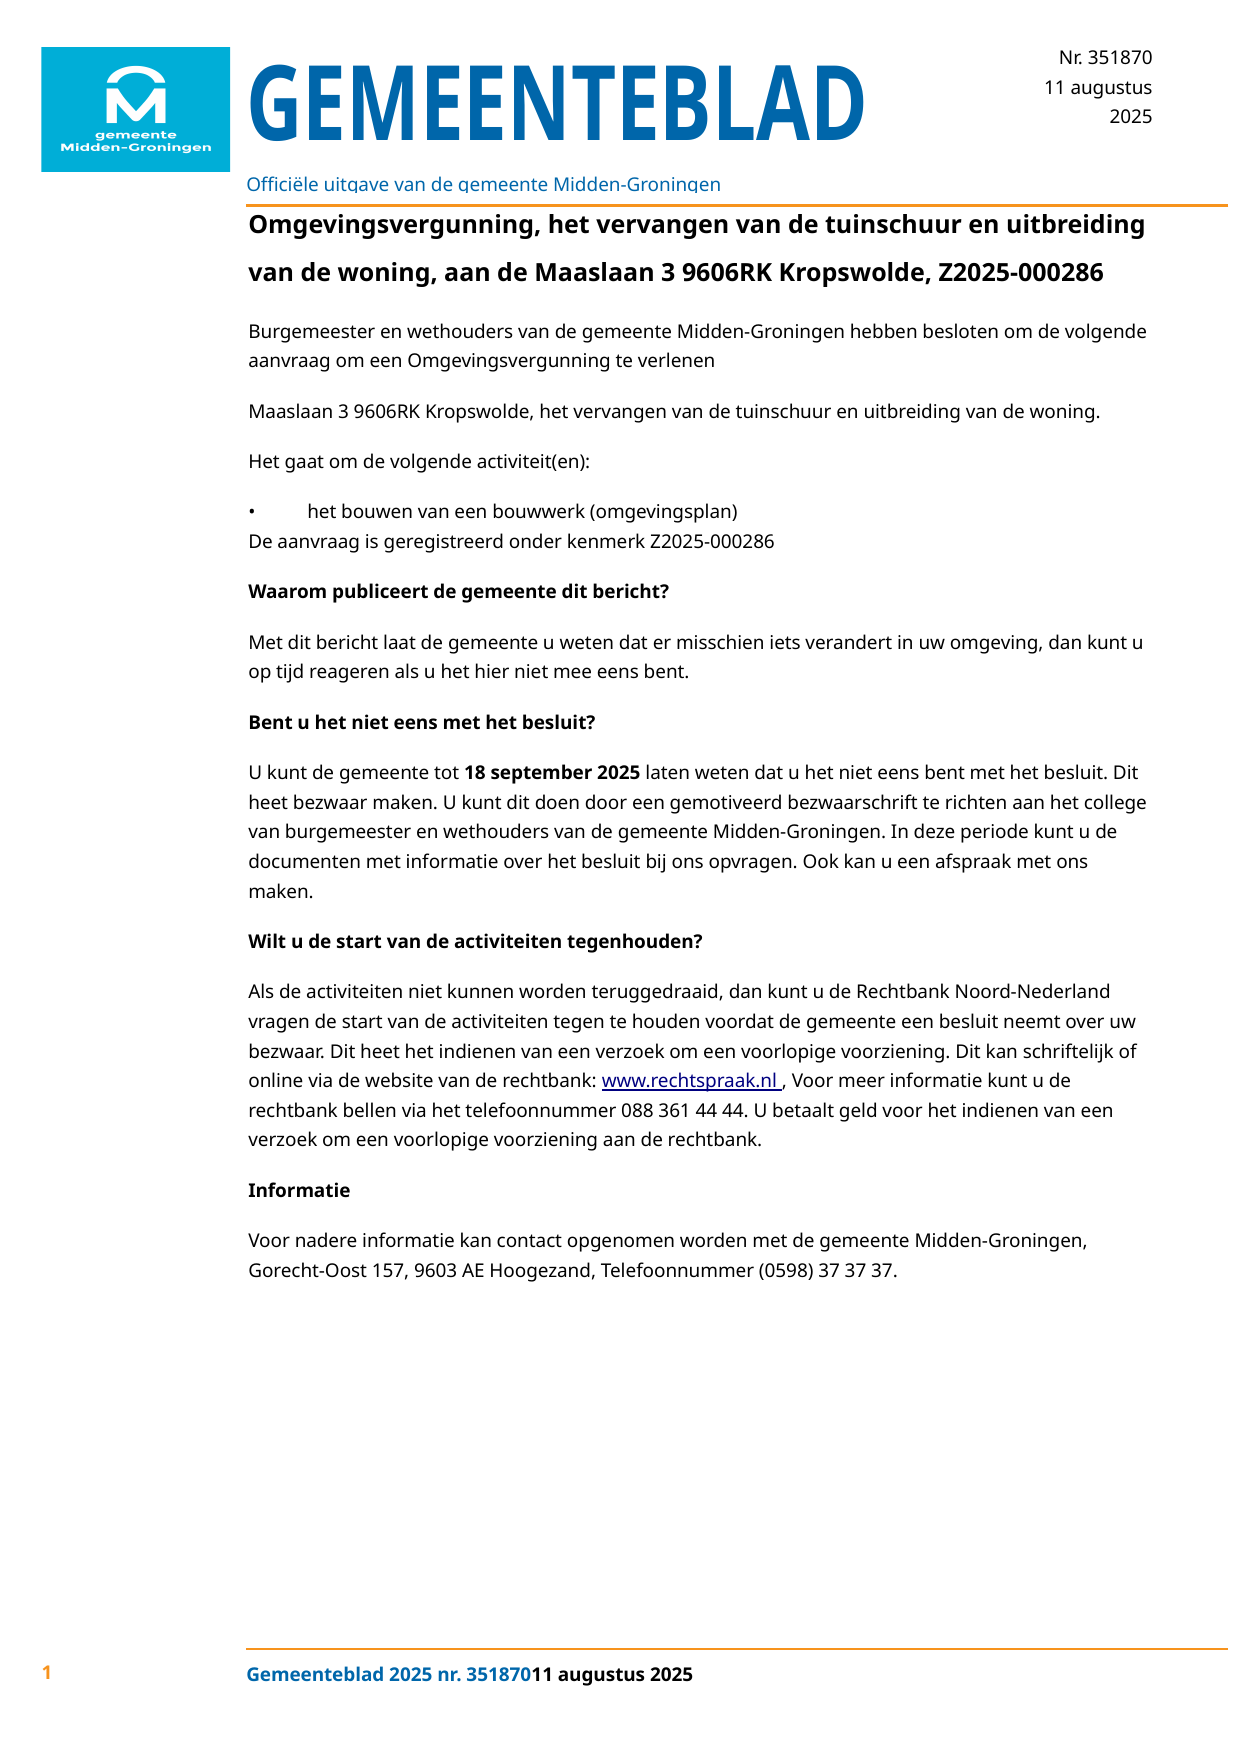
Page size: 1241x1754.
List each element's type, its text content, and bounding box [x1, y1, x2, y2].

picture [107, 89, 165, 122]
text Met dit bericht laat de gemeente u weten dat er misschien iets verandert in uw omgeving, dan kunt u op tijd reageren als u het hier niet mee eens bent. [248, 629, 1152, 684]
text Waarom publiceert de gemeente dit bericht? [248, 579, 1152, 604]
text Als de activiteiten niet kunnen worden teruggedraaid, dan kunt u de Rechtbank Noord-Nederland vragen de start van de activiteiten tegen te houden voordat de gemeente een besluit neemt over uw bezwaar. Dit heet het indienen van een verzoek om een voorlopige voorziening. Dit kan schriftelijk of online via de website van de rechtbank: www.rechtspraak.nl , Voor meer informatie kunt u de rechtbank bellen via het telefoonnummer 088 361 44 44. U betaalt geld voor het indienen van een verzoek om een voorlopige voorziening aan de rechtbank. [248, 979, 1152, 1152]
text Wilt u de start van de activiteiten tegenhouden? [248, 928, 1152, 954]
text Bent u het niet eens met het besluit? [248, 709, 1152, 735]
text De aanvraag is geregistreerd onder kenmerk Z2025-000286 [248, 528, 1152, 554]
text Voor nadere informatie kan contact opgenomen worden met de gemeente Midden-Groningen, Gorecht-Oost 157, 9603 AE Hoogezand, Telefoonnummer (0598) 37 37 37. [248, 1227, 1152, 1283]
text U kunt de gemeente tot 18 september 2025 laten weten dat u het niet eens bent met het besluit. Dit heet bezwaar maken. U kunt dit doen door een gemotiveerd bezwaarschrift te richten aan het college van burgemeester en wethouders van de gemeente Midden-Groningen. In deze periode kunt u de documenten met informatie over het besluit bij ons opvragen. Ook kan u een afspraak met ons maken. [248, 759, 1152, 904]
text Het gaat om de volgende activiteit(en): [248, 448, 1152, 474]
text Burgemeester en wethouders van de gemeente Midden-Groningen hebben besloten om de volgende aanvraag om een Omgevingsvergunning te verlenen [248, 318, 1152, 373]
text Omgevingsvergunning, het vervangen van de tuinschuur en uitbreiding van de woning, aan de Maaslaan 3 9606RK Kropswolde, Z2025-000286 [248, 207, 1152, 288]
list het bouwen van een bouwwerk (omgevingsplan) [248, 499, 1152, 524]
text Maaslaan 3 9606RK Kropswolde, het vervangen van de tuinschuur en uitbreiding van de woning. [248, 398, 1152, 424]
text Informatie [248, 1177, 1152, 1203]
picture [184, 146, 190, 153]
picture [108, 66, 164, 82]
